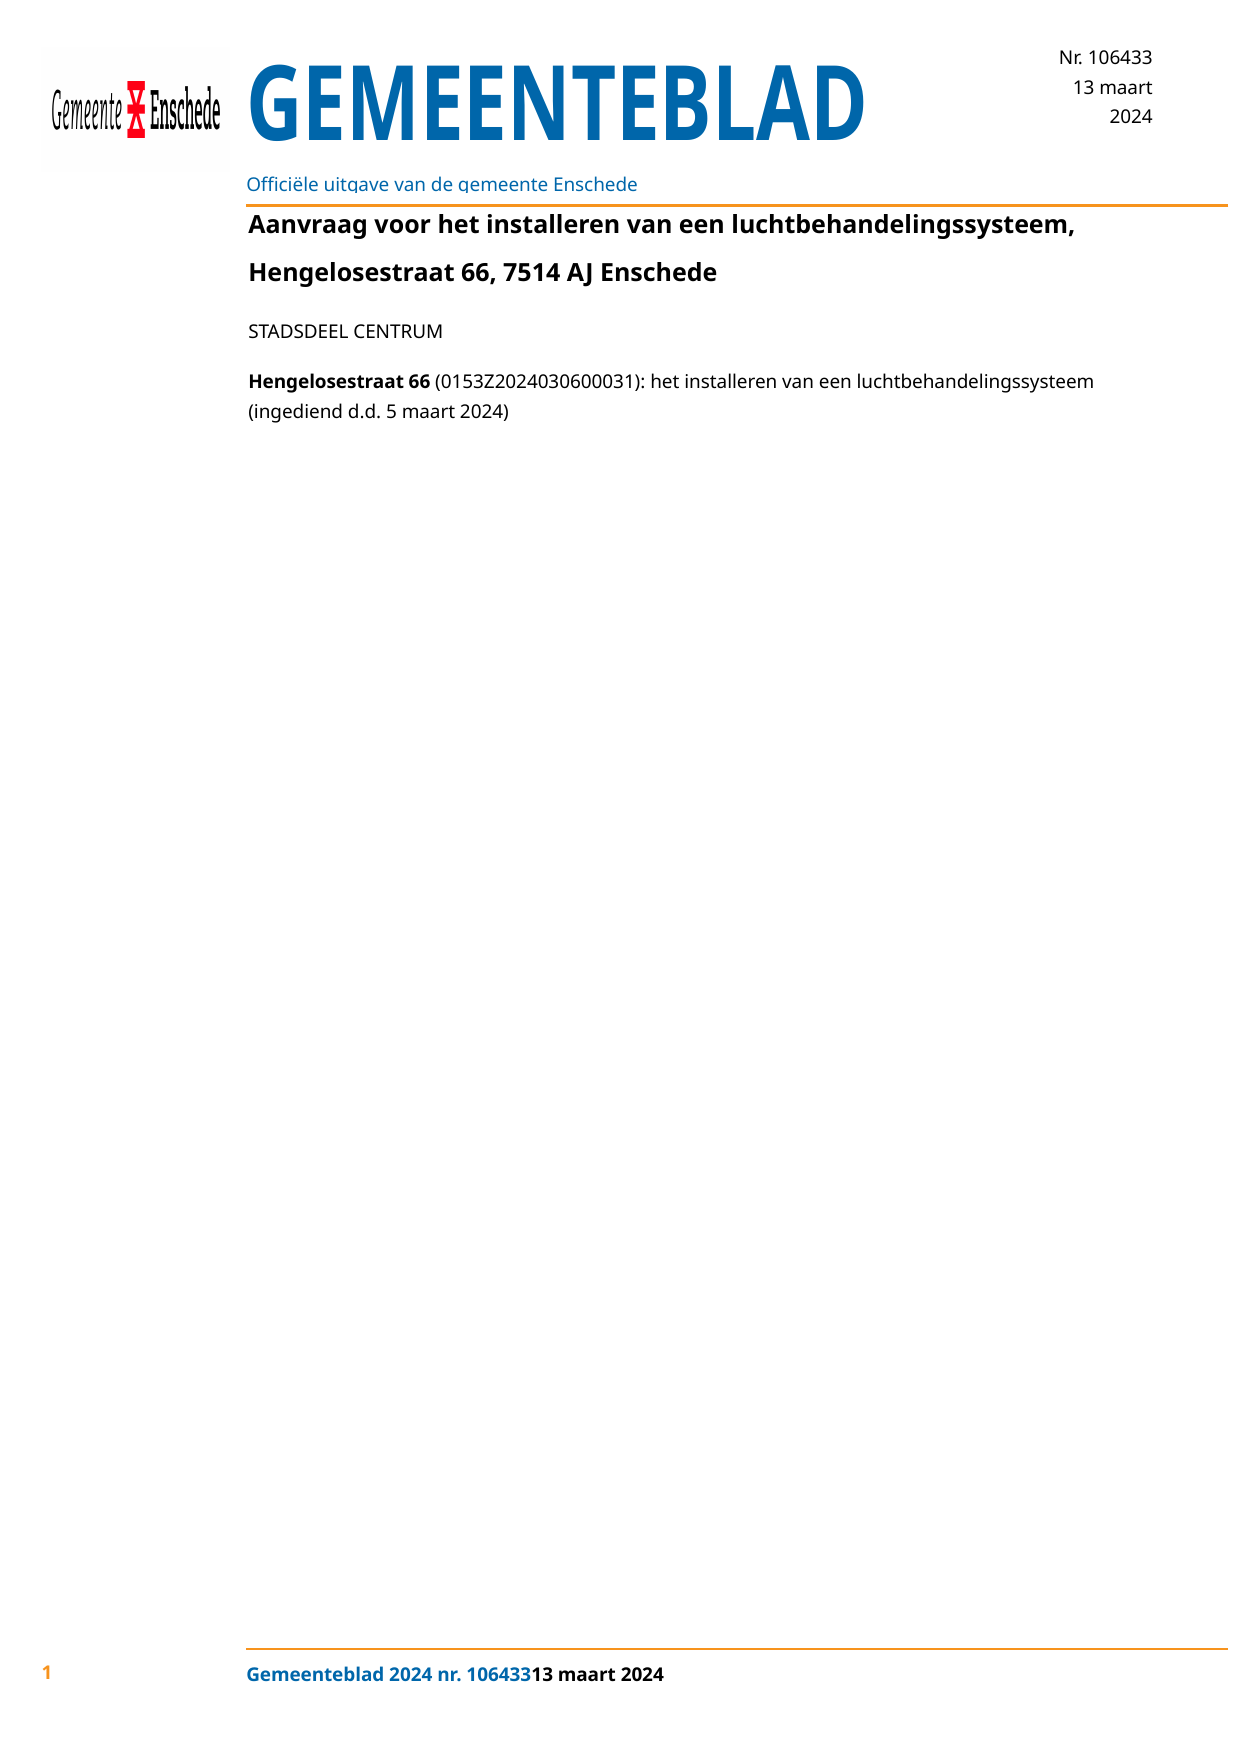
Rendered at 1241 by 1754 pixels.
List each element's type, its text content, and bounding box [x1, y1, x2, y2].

text Hengelosestraat 66 (0153Z2024030600031): het installeren van een luchtbehandelingssysteem (ingediend d.d. 5 maart 2024) [248, 368, 1152, 424]
picture [41, 47, 231, 172]
text STADSDEEL CENTRUM [248, 318, 1152, 344]
text Aanvraag voor het installeren van een luchtbehandelingssysteem, Hengelosestraat 66, 7514 AJ Enschede [248, 207, 1152, 288]
